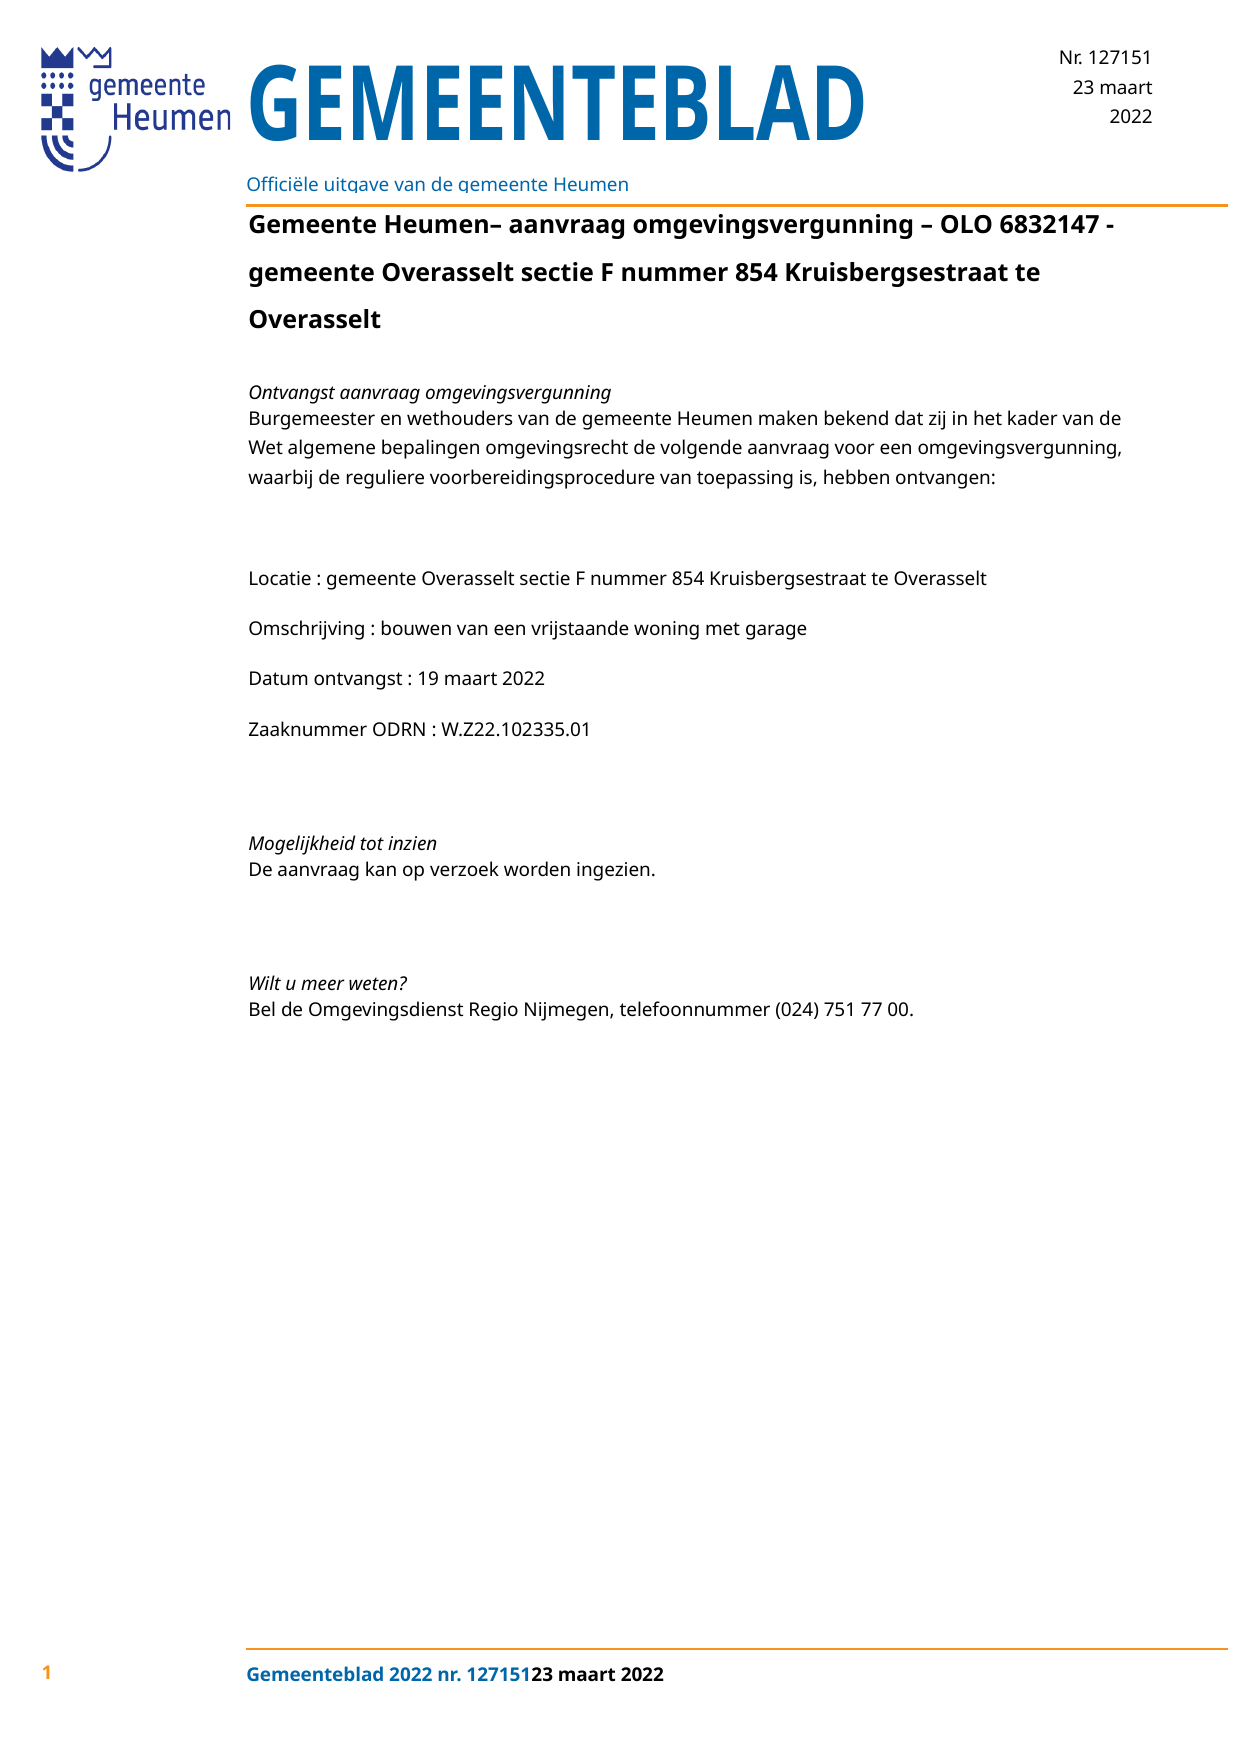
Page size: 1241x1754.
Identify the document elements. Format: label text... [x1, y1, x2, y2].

text Locatie : gemeente Overasselt sectie F nummer 854 Kruisbergsestraat te Overasselt [248, 565, 1152, 591]
text Mogelijkheid tot inzien [248, 830, 1152, 856]
text Burgemeester en wethouders van de gemeente Heumen maken bekend dat zij in het kader van de Wet algemene bepalingen omgevingsrecht de volgende aanvraag voor een omgevingsvergunning, waarbij de reguliere voorbereidingsprocedure van toepassing is, hebben ontvangen: [248, 405, 1152, 490]
text Zaaknummer ODRN : W.Z22.102335.01 [248, 716, 1152, 742]
picture [41, 47, 231, 172]
text Omschrijving : bouwen van een vrijstaande woning met garage [248, 615, 1152, 641]
text Wilt u meer weten? [248, 971, 1152, 996]
text Ontvangst aanvraag omgevingsvergunning [248, 379, 1152, 405]
text Gemeente Heumen– aanvraag omgevingsvergunning – OLO 6832147 - gemeente Overasselt sectie F nummer 854 Kruisbergsestraat te Overasselt [248, 207, 1152, 336]
text De aanvraag kan op verzoek worden ingezien. [248, 856, 1152, 882]
text Bel de Omgevingsdienst Regio Nijmegen, telefoonnummer (024) 751 77 00. [248, 996, 1152, 1022]
text Datum ontvangst : 19 maart 2022 [248, 666, 1152, 691]
